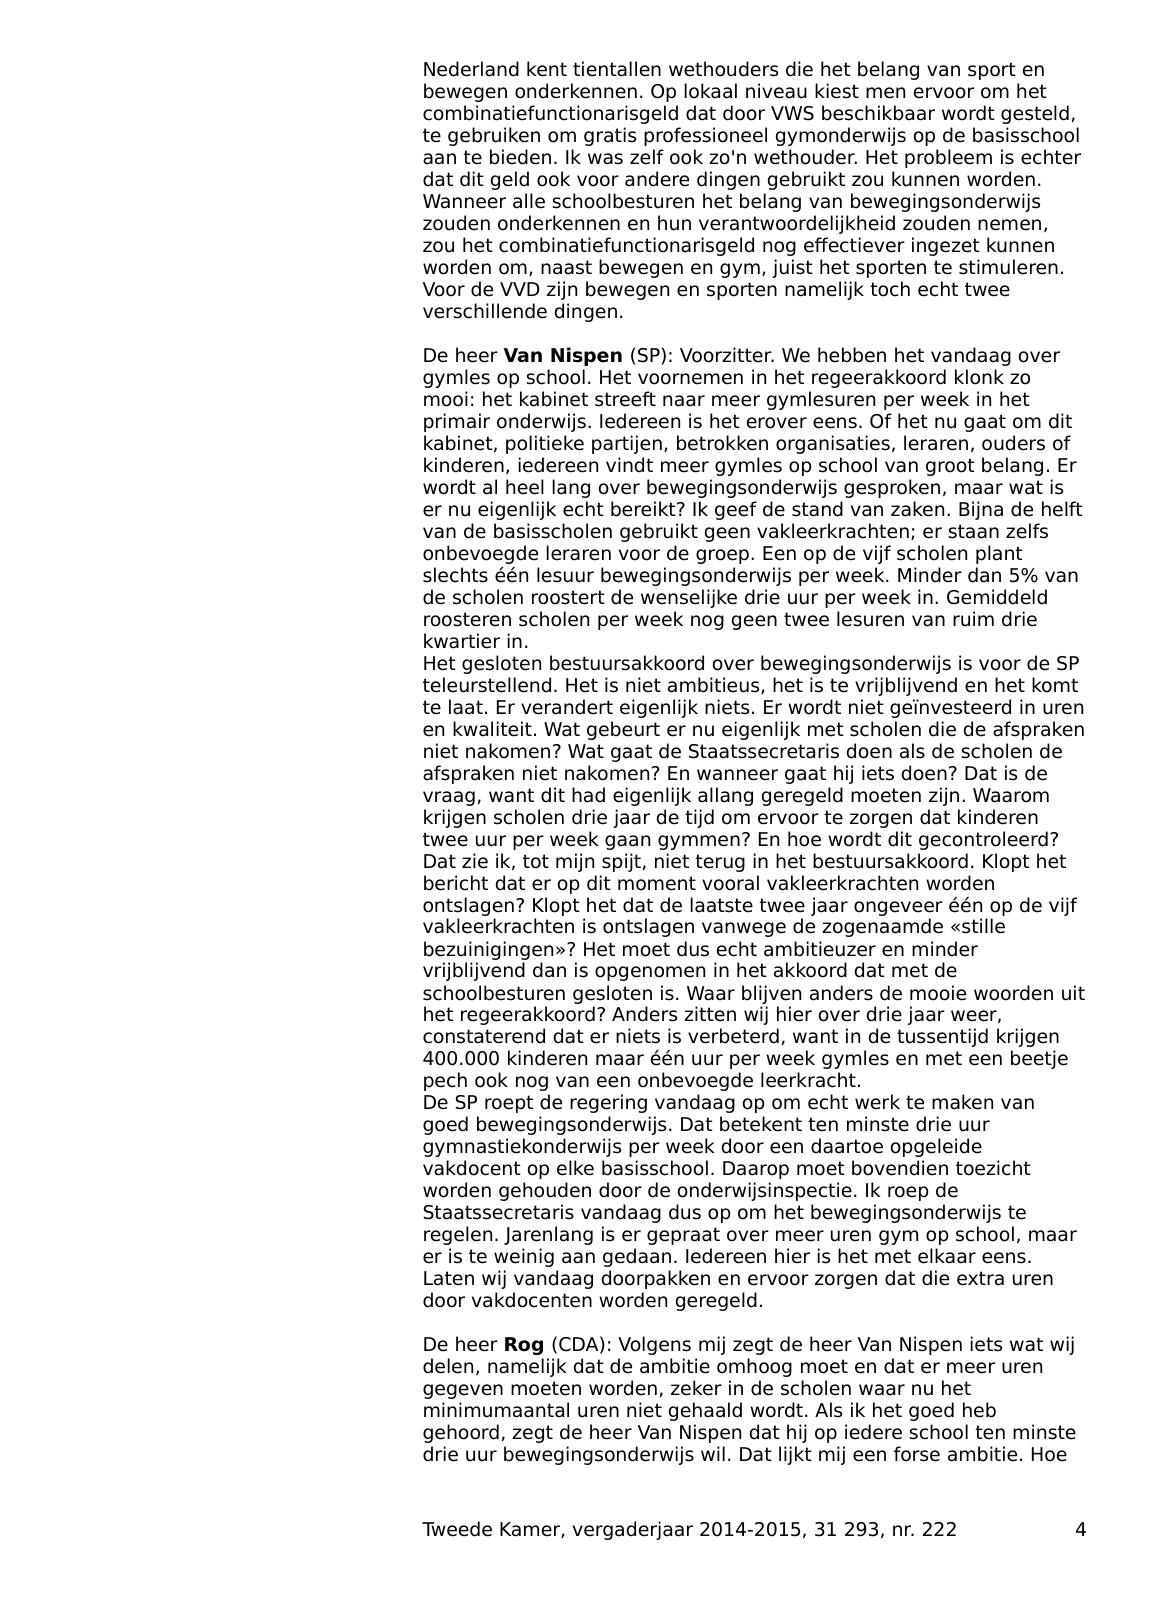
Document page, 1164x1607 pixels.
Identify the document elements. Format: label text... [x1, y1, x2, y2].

text De SP roept de regering vandaag op om echt werk te maken van goed bewegingsonderwijs. Dat betekent ten minste drie uur gymnastiekonderwijs per week door een daartoe opgeleide vakdocent op elke basisschool. Daarop moet bovendien toezicht worden gehouden door de onderwijsinspectie. Ik roep de Staatssecretaris vandaag dus op om het bewegingsonderwijs te regelen. Jarenlang is er gepraat over meer uren gym op school, maar er is te weinig aan gedaan. Iedereen hier is het met elkaar eens. Laten wij vandaag doorpakken en ervoor zorgen dat die extra uren door vakdocenten worden geregeld. [422, 1092, 1087, 1312]
text De heer Van Nispen (SP): Voorzitter. We hebben het vandaag over gymles op school. Het voornemen in het regeerakkoord klonk zo mooi: het kabinet streeft naar meer gymlesuren per week in het primair onderwijs. Iedereen is het erover eens. Of het nu gaat om dit kabinet, politieke partijen, betrokken organisaties, leraren, ouders of kinderen, iedereen vindt meer gymles op school van groot belang. Er wordt al heel lang over bewegingsonderwijs gesproken, maar wat is er nu eigenlijk echt bereikt? Ik geef de stand van zaken. Bijna de helft van de basisscholen gebruikt geen vakleerkrachten; er staan zelfs onbevoegde leraren voor de groep. Een op de vijf scholen plant slechts één lesuur bewegingsonderwijs per week. Minder dan 5% van de scholen roostert de wenselijke drie uur per week in. Gemiddeld roosteren scholen per week nog geen twee lesuren van ruim drie kwartier in. [422, 345, 1087, 653]
text Nederland kent tientallen wethouders die het belang van sport en bewegen onderkennen. Op lokaal niveau kiest men ervoor om het combinatiefunctionarisgeld dat door VWS beschikbaar wordt gesteld, te gebruiken om gratis professioneel gymonderwijs op de basisschool aan te bieden. Ik was zelf ook zo'n wethouder. Het probleem is echter dat dit geld ook voor andere dingen gebruikt zou kunnen worden. Wanneer alle schoolbesturen het belang van bewegingsonderwijs zouden onderkennen en hun verantwoordelijkheid zouden nemen, zou het combinatiefunctionarisgeld nog effectiever ingezet kunnen worden om, naast bewegen en gym, juist het sporten te stimuleren. Voor de VVD zijn bewegen en sporten namelijk toch echt twee verschillende dingen. [422, 59, 1087, 323]
text Het gesloten bestuursakkoord over bewegingsonderwijs is voor de SP teleurstellend. Het is niet ambitieus, het is te vrijblijvend en het komt te laat. Er verandert eigenlijk niets. Er wordt niet geïnvesteerd in uren en kwaliteit. Wat gebeurt er nu eigenlijk met scholen die de afspraken niet nakomen? Wat gaat de Staatssecretaris doen als de scholen de afspraken niet nakomen? En wanneer gaat hij iets doen? Dat is de vraag, want dit had eigenlijk allang geregeld moeten zijn. Waarom krijgen scholen drie jaar de tijd om ervoor te zorgen dat kinderen twee uur per week gaan gymmen? En hoe wordt dit gecontroleerd? Dat zie ik, tot mijn spijt, niet terug in het bestuursakkoord. Klopt het bericht dat er op dit moment vooral vakleerkrachten worden ontslagen? Klopt het dat de laatste twee jaar ongeveer één op de vijf vakleerkrachten is ontslagen vanwege de zogenaamde «stille bezuinigingen»? Het moet dus echt ambitieuzer en minder vrijblijvend dan is opgenomen in het akkoord dat met de schoolbesturen gesloten is. Waar blijven anders de mooie woorden uit het regeerakkoord? Anders zitten wij hier over drie jaar weer, constaterend dat er niets is verbeterd, want in de tussentijd krijgen 400.000 kinderen maar één uur per week gymles en met een beetje pech ook nog van een onbevoegde leerkracht. [422, 653, 1087, 1092]
text De heer Rog (CDA): Volgens mij zegt de heer Van Nispen iets wat wij delen, namelijk dat de ambitie omhoog moet en dat er meer uren gegeven moeten worden, zeker in de scholen waar nu het minimumaantal uren niet gehaald wordt. Als ik het goed heb gehoord, zegt de heer Van Nispen dat hij op iedere school ten minste drie uur bewegingsonderwijs wil. Dat lijkt mij een forse ambitie. Hoe [422, 1334, 1087, 1466]
